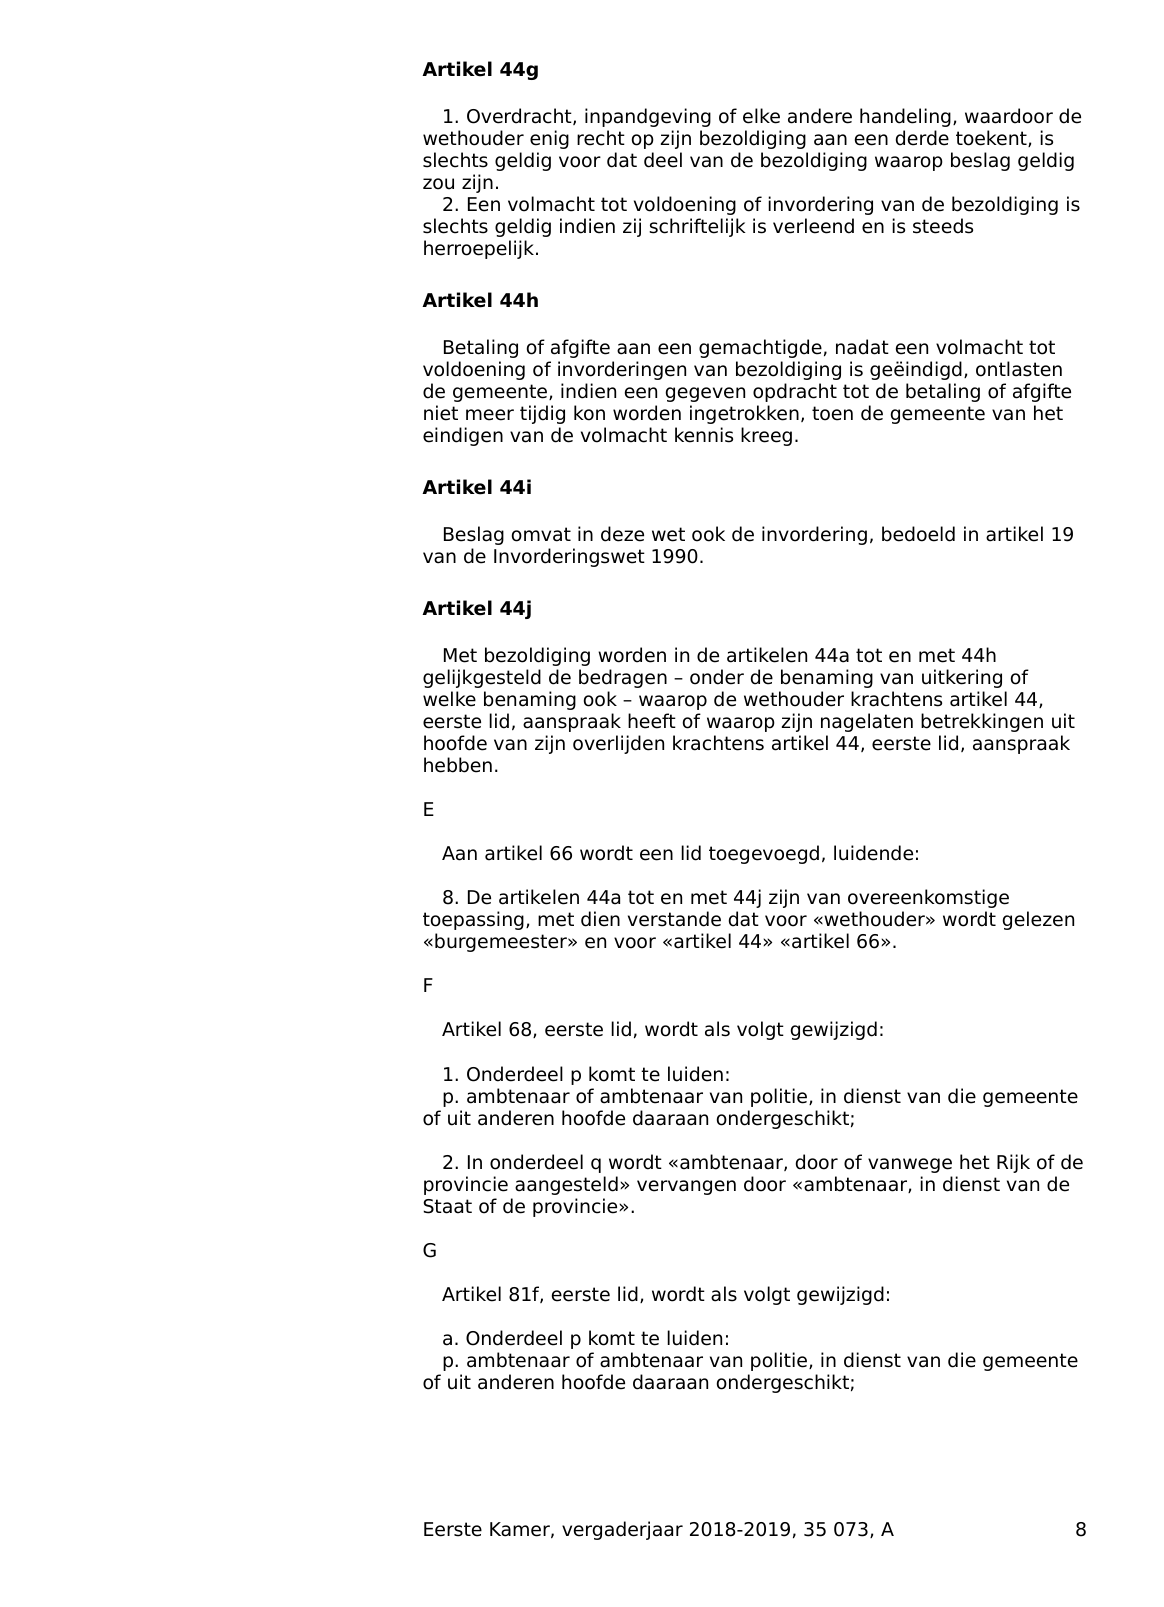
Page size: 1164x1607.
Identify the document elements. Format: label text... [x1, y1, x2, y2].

subtitle Artikel 44i [422, 477, 1087, 499]
text Artikel 81f, eerste lid, wordt als volgt gewijzigd: [422, 1284, 1087, 1306]
text Met bezoldiging worden in de artikelen 44a tot en met 44h gelijkgesteld de bedragen – onder de benaming van uitkering of welke benaming ook – waarop de wethouder krachtens artikel 44, eerste lid, aanspraak heeft of waarop zijn nagelaten betrekkingen uit hoofde van zijn overlijden krachtens artikel 44, eerste lid, aanspraak hebben. [422, 645, 1087, 777]
text p. ambtenaar of ambtenaar van politie, in dienst van die gemeente of uit anderen hoofde daaraan ondergeschikt; [422, 1350, 1087, 1394]
text a. Onderdeel p komt te luiden: [422, 1328, 1087, 1350]
subtitle Artikel 44h [422, 290, 1087, 312]
subtitle Artikel 44j [422, 598, 1087, 620]
text Betaling of afgifte aan een gemachtigde, nadat een volmacht tot voldoening of invorderingen van bezoldiging is geëindigd, ontlasten de gemeente, indien een gegeven opdracht tot de betaling of afgifte niet meer tijdig kon worden ingetrokken, toen de gemeente van het eindigen van de volmacht kennis kreeg. [422, 337, 1087, 447]
subtitle Artikel 44g [422, 59, 1087, 81]
text 2. In onderdeel q wordt «ambtenaar, door of vanwege het Rijk of de provincie aangesteld» vervangen door «ambtenaar, in dienst van de Staat of de provincie». [422, 1152, 1087, 1218]
text Artikel 68, eerste lid, wordt als volgt gewijzigd: [422, 1019, 1087, 1041]
text 8. De artikelen 44a tot en met 44j zijn van overeenkomstige toepassing, met dien verstande dat voor «wethouder» wordt gelezen «burgemeester» en voor «artikel 44» «artikel 66». [422, 887, 1087, 953]
text 1. Overdracht, inpandgeving of elke andere handeling, waardoor de wethouder enig recht op zijn bezoldiging aan een derde toekent, is slechts geldig voor dat deel van de bezoldiging waarop beslag geldig zou zijn. [422, 106, 1087, 194]
text Aan artikel 66 wordt een lid toegevoegd, luidende: [422, 843, 1087, 865]
text G [422, 1240, 1087, 1262]
text p. ambtenaar of ambtenaar van politie, in dienst van die gemeente of uit anderen hoofde daaraan ondergeschikt; [422, 1086, 1087, 1129]
text E [422, 799, 1087, 821]
text Beslag omvat in deze wet ook de invordering, bedoeld in artikel 19 van de Invorderingswet 1990. [422, 524, 1087, 568]
text 2. Een volmacht tot voldoening of invordering van de bezoldiging is slechts geldig indien zij schriftelijk is verleend en is steeds herroepelijk. [422, 194, 1087, 260]
text F [422, 975, 1087, 997]
text 1. Onderdeel p komt te luiden: [422, 1063, 1087, 1086]
